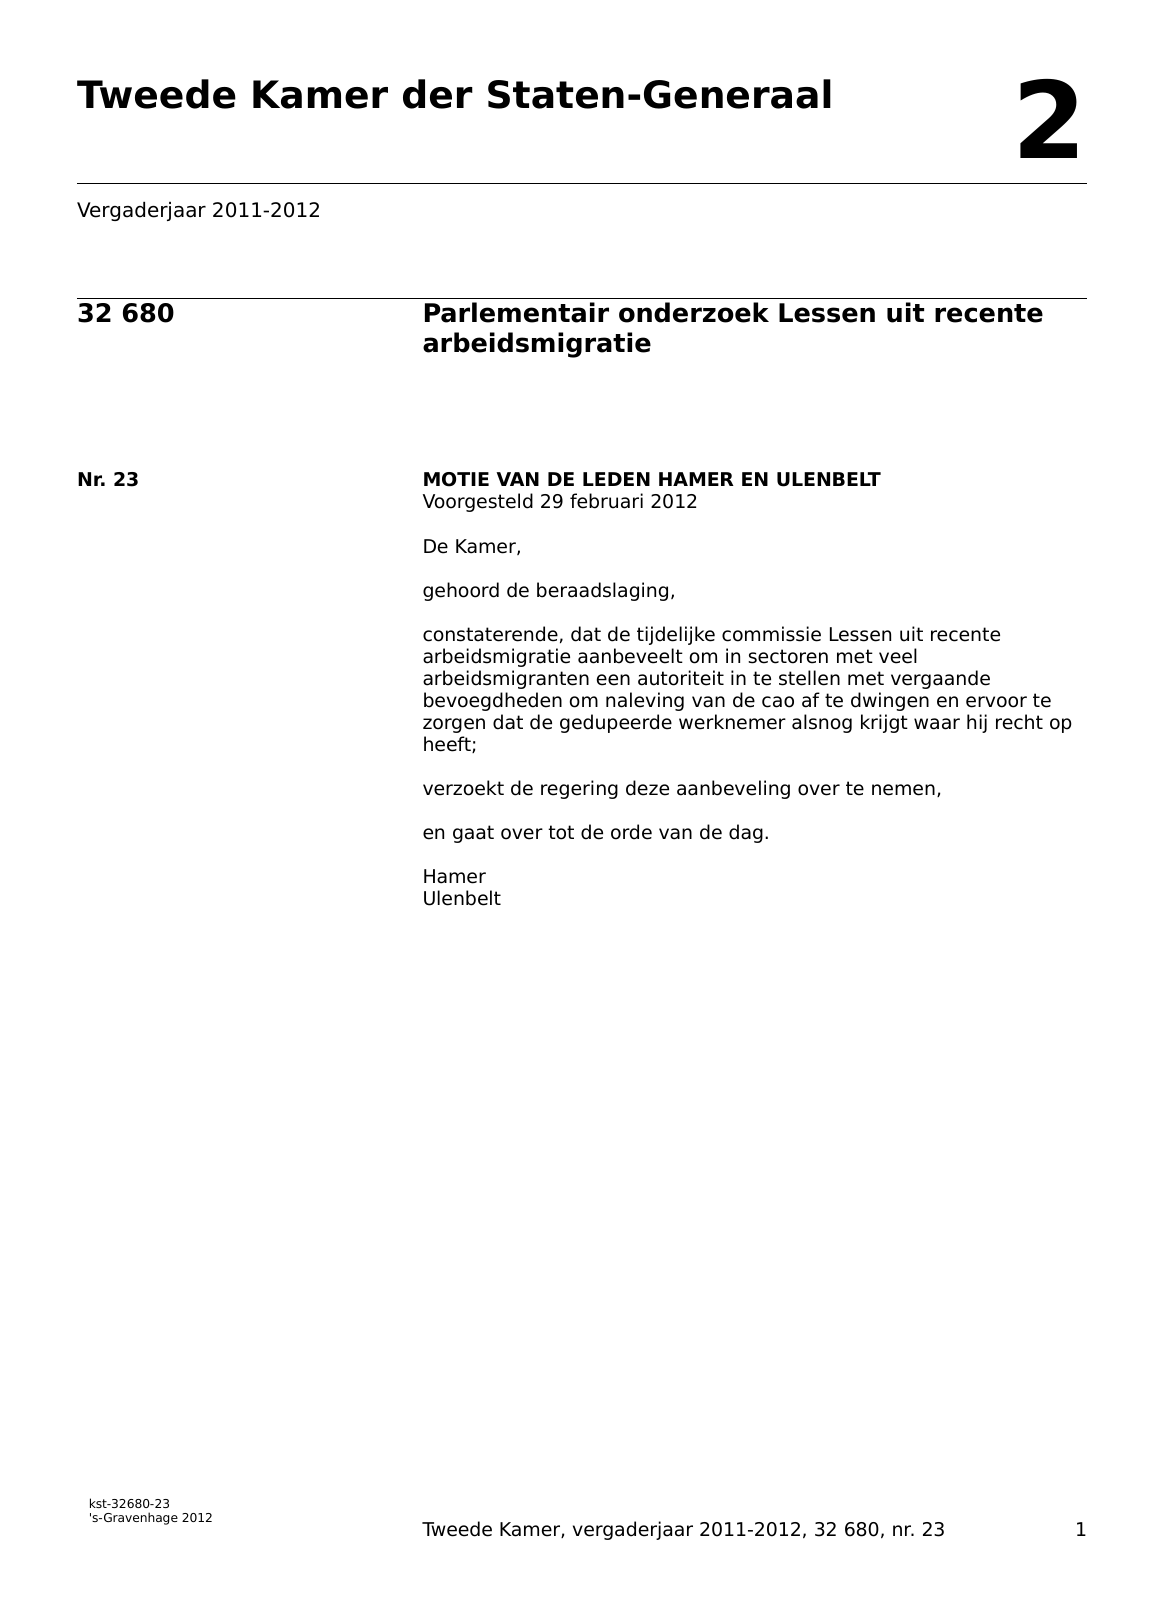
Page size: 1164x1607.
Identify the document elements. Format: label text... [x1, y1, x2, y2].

subtitle Nr. 23 MOTIE VAN DE LEDEN HAMER EN ULENBELT [77, 469, 1087, 491]
text Hamer [422, 866, 1087, 888]
text kst-32680-23 [88, 1497, 323, 1511]
table_header Tweede Kamer der Staten-Generaal [77, 59, 886, 183]
text Voorgesteld 29 februari 2012 [422, 491, 1087, 513]
text gehoord de beraadslaging, [422, 580, 1087, 602]
text constaterende, dat de tijdelijke commissie Lessen uit recente arbeidsmigratie aanbeveelt om in sectoren met veel arbeidsmigranten een autoriteit in te stellen met vergaande bevoegdheden om naleving van de cao af te dwingen en ervoor te zorgen dat de gedupeerde werknemer alsnog krijgt waar hij recht op heeft; [422, 624, 1087, 756]
table_cell Vergaderjaar 2011-2012 [77, 184, 1087, 298]
text Ulenbelt [422, 888, 1087, 910]
table_header 2 [886, 59, 1087, 183]
text De Kamer, [422, 536, 1087, 557]
text verzoekt de regering deze aanbeveling over te nemen, [422, 778, 1087, 800]
text en gaat over tot de orde van de dag. [422, 822, 1087, 844]
subtitle 32 680 Parlementair onderzoek Lessen uit recente arbeidsmigratie [77, 299, 1087, 358]
text 's-Gravenhage 2012 [88, 1511, 323, 1525]
